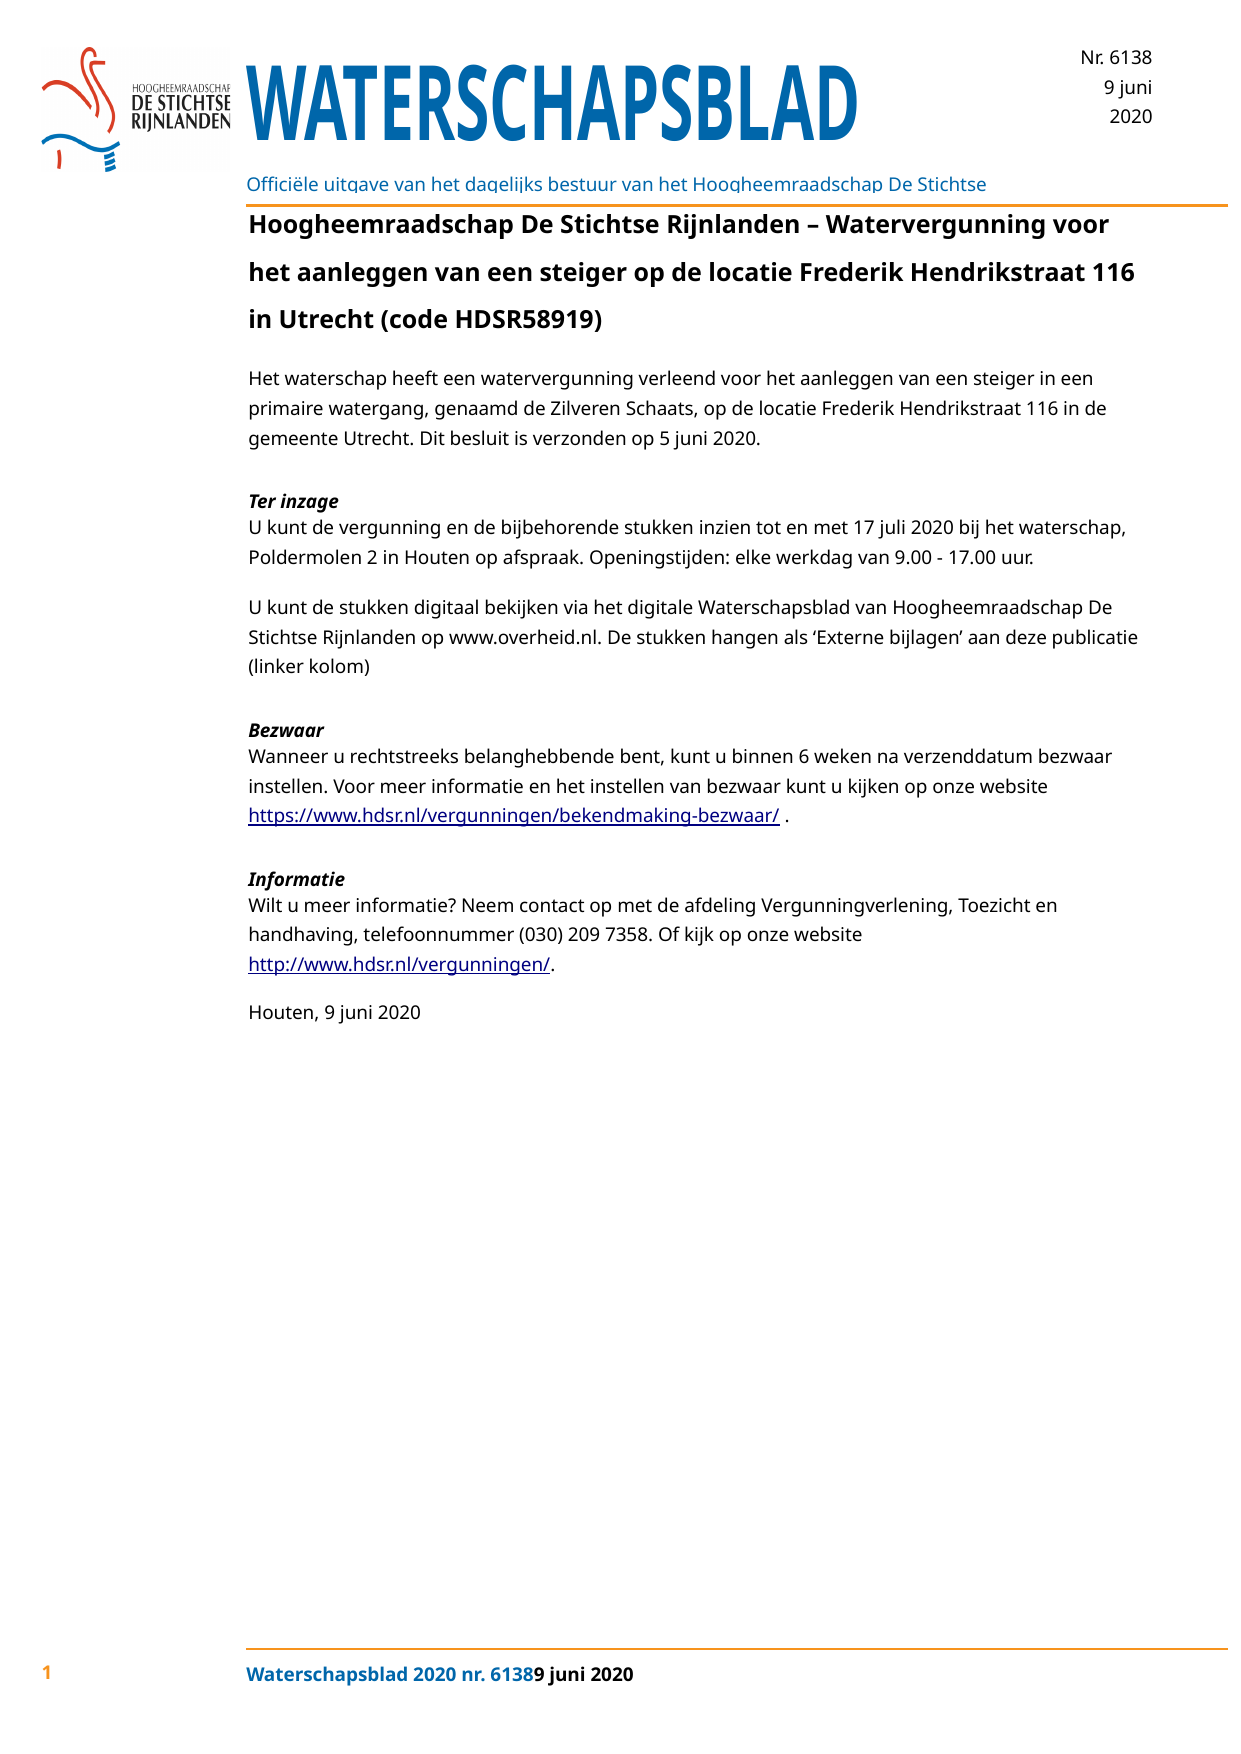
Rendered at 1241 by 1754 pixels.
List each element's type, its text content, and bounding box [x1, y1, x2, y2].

picture [41, 47, 231, 172]
text Hoogheemraadschap De Stichtse Rijnlanden – Watervergunning voor het aanleggen van een steiger op de locatie Frederik Hendrikstraat 116 in Utrecht (code HDSR58919) [248, 207, 1152, 336]
text Wilt u meer informatie? Neem contact op met de afdeling Vergunningverlening, Toezicht en handhaving, telefoonnummer (030) 209 7358. Of kijk op onze website http://www.hdsr.nl/vergunningen/. [248, 892, 1152, 977]
text U kunt de vergunning en de bijbehorende stukken inzien tot en met 17 juli 2020 bij het waterschap, Poldermolen 2 in Houten op afspraak. Openingstijden: elke werkdag van 9.00 - 17.00 uur. [248, 514, 1152, 570]
text Ter inzage [248, 489, 1152, 514]
text Informatie [248, 866, 1152, 892]
text Bezwaar [248, 717, 1152, 743]
text Houten, 9 juni 2020 [248, 999, 1152, 1025]
text U kunt de stukken digitaal bekijken via het digitale Waterschapsblad van Hoogheemraadschap De Stichtse Rijnlanden op www.overheid.nl. De stukken hangen als ‘Externe bijlagen’ aan deze publicatie (linker kolom) [248, 594, 1152, 679]
text Wanneer u rechtstreeks belanghebbende bent, kunt u binnen 6 weken na verzenddatum bezwaar instellen. Voor meer informatie en het instellen van bezwaar kunt u kijken op onze website https://www.hdsr.nl/vergunningen/bekendmaking-bezwaar/ . [248, 743, 1152, 828]
text Het waterschap heeft een watervergunning verleend voor het aanleggen van een steiger in een primaire watergang, genaamd de Zilveren Schaats, op de locatie Frederik Hendrikstraat 116 in de gemeente Utrecht. Dit besluit is verzonden op 5 juni 2020. [248, 366, 1152, 450]
